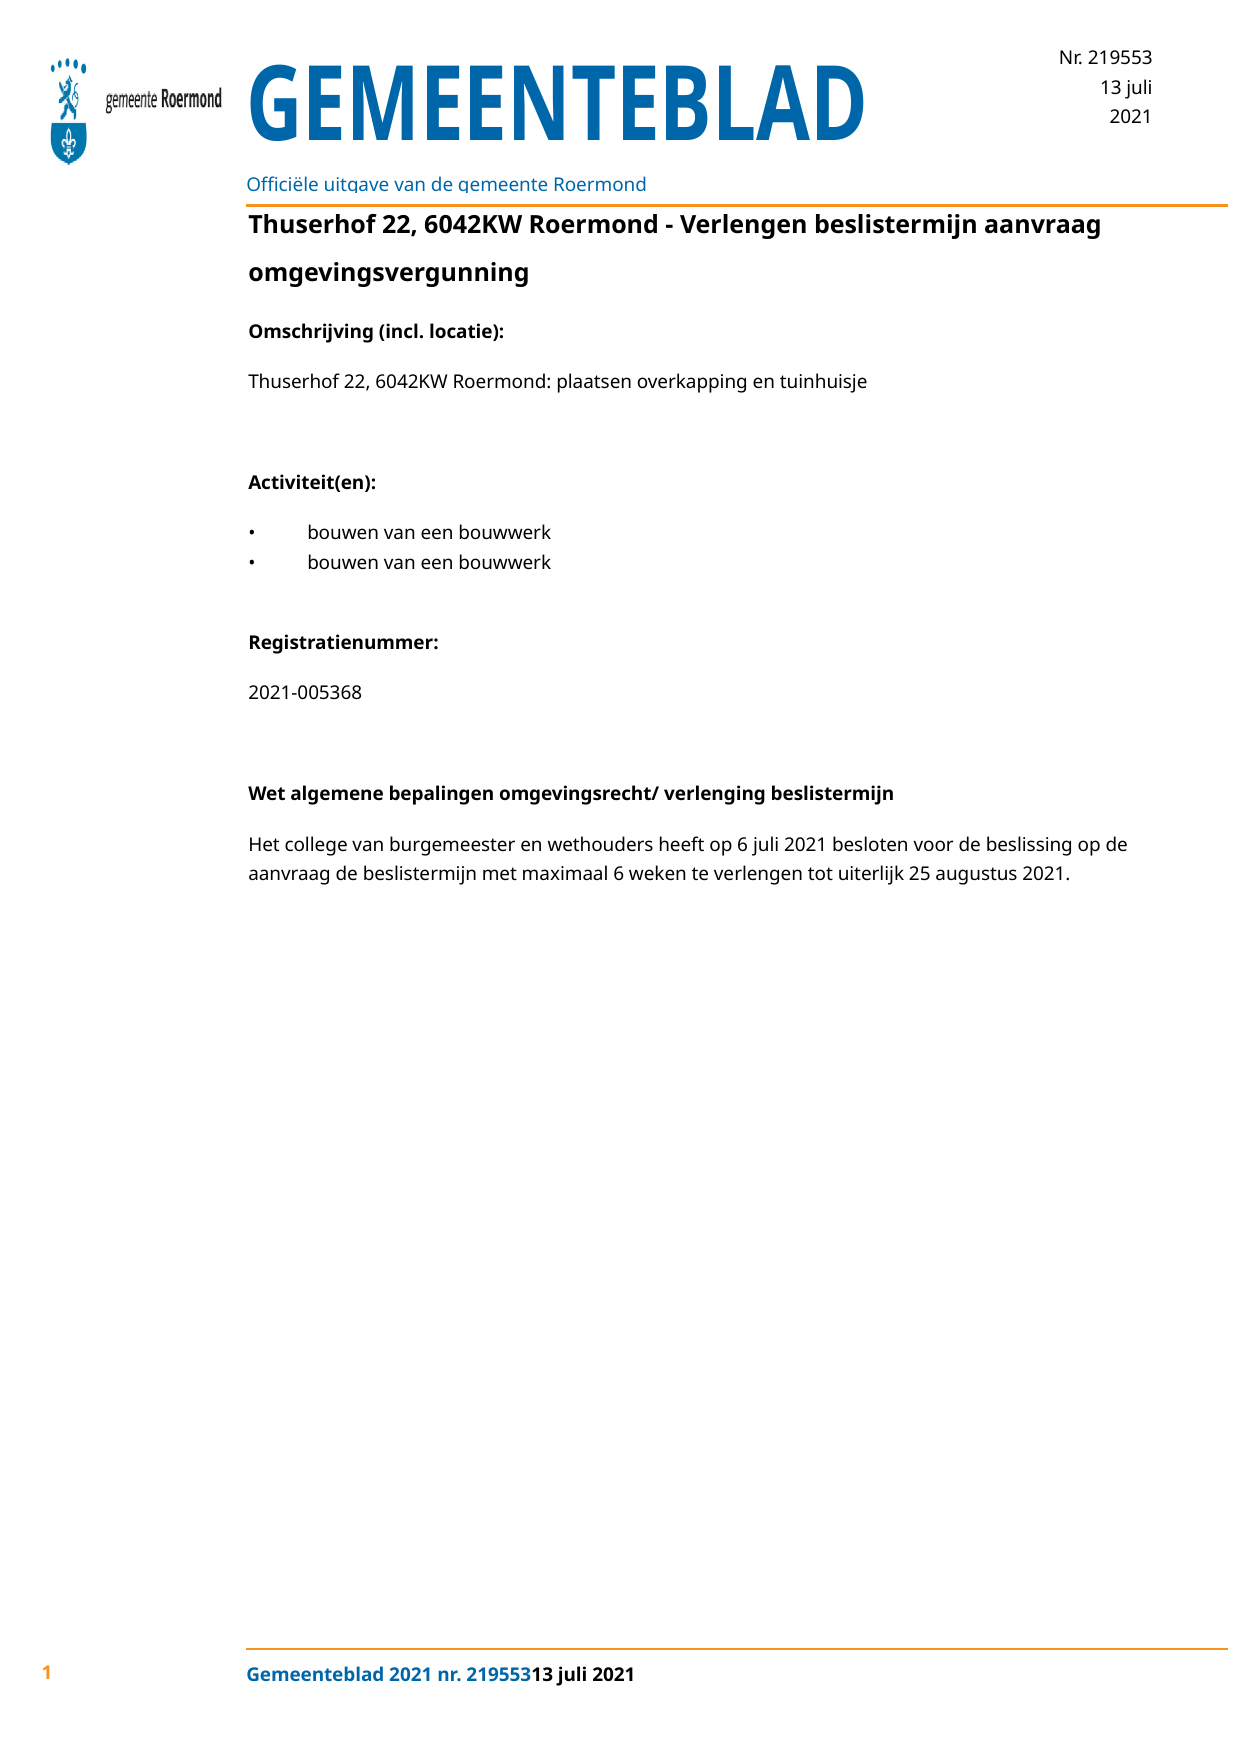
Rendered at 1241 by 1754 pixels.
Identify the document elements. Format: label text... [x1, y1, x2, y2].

text 2021-005368 [248, 679, 1152, 705]
picture [41, 47, 231, 172]
text Registratienummer: [248, 629, 1152, 655]
text Activiteit(en): [248, 469, 1152, 495]
text Het college van burgemeester en wethouders heeft op 6 juli 2021 besloten voor de beslissing op de aanvraag de beslistermijn met maximaal 6 weken te verlengen tot uiterlijk 25 augustus 2021. [248, 831, 1152, 886]
list bouwen van een bouwwerk [248, 549, 1152, 575]
text Omschrijving (incl. locatie): [248, 318, 1152, 344]
text Thuserhof 22, 6042KW Roermond: plaatsen overkapping en tuinhuisje [248, 368, 1152, 394]
text Wet algemene bepalingen omgevingsrecht/ verlenging beslistermijn [248, 780, 1152, 806]
text Thuserhof 22, 6042KW Roermond - Verlengen beslistermijn aanvraag omgevingsvergunning [248, 207, 1152, 288]
list bouwen van een bouwwerk [248, 519, 1152, 545]
